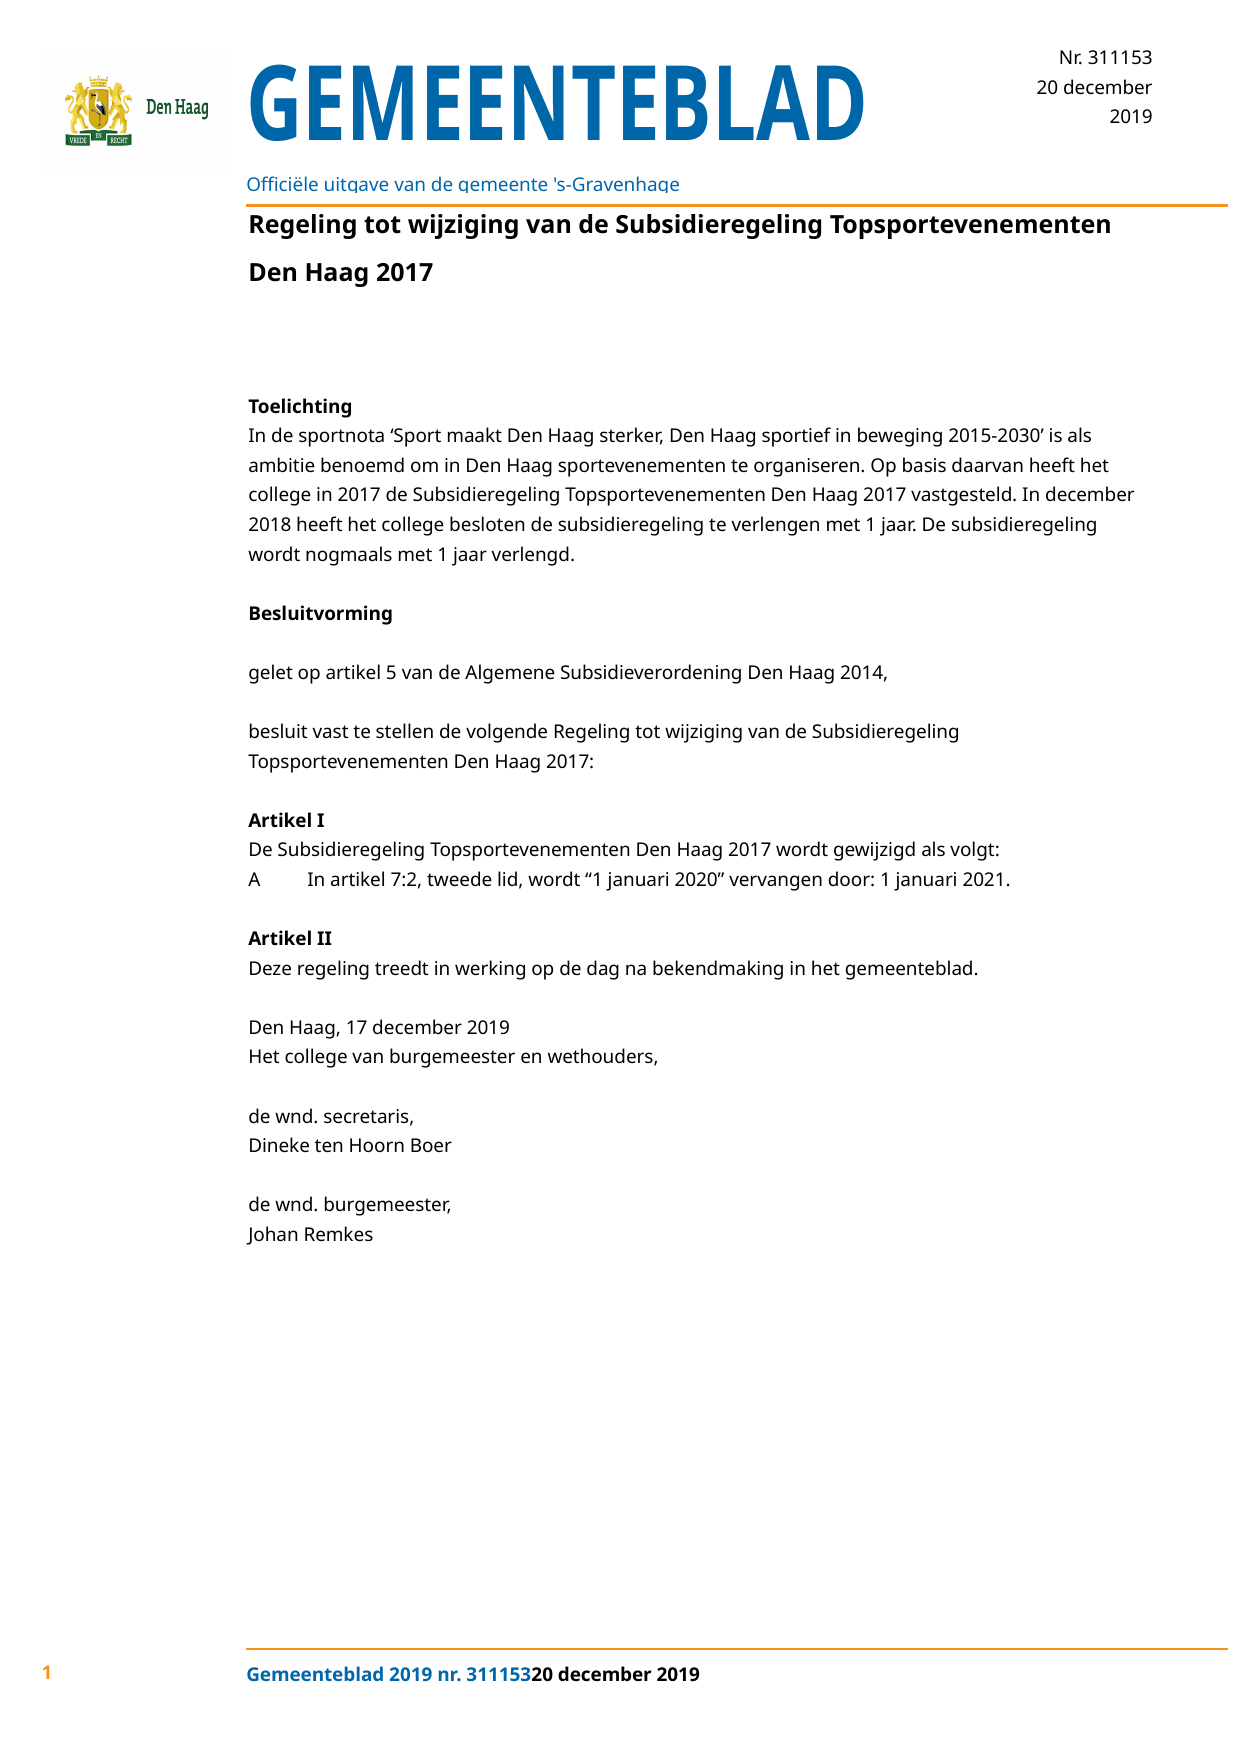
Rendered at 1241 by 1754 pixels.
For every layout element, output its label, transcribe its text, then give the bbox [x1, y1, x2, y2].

text Den Haag, 17 december 2019 [248, 1014, 1152, 1040]
list In artikel 7:2, tweede lid, wordt “1 januari 2020” vervangen door: 1 januari 2021. [248, 866, 1152, 892]
text Artikel II [248, 925, 1152, 951]
text Artikel I [248, 807, 1152, 833]
text Regeling tot wijziging van de Subsidieregeling Topsportevenementen Den Haag 2017 [248, 207, 1152, 288]
text besluit vast te stellen de volgende Regeling tot wijziging van de Subsidieregeling Topsportevenementen Den Haag 2017: [248, 718, 1152, 774]
text de wnd. burgemeester, [248, 1192, 1152, 1217]
text de wnd. secretaris, [248, 1103, 1152, 1129]
text Johan Remkes [248, 1221, 1152, 1247]
text De Subsidieregeling Topsportevenementen Den Haag 2017 wordt gewijzigd als volgt: [248, 837, 1152, 862]
text gelet op artikel 5 van de Algemene Subsidieverordening Den Haag 2014, [248, 659, 1152, 685]
picture [41, 47, 231, 172]
text In de sportnota ‘Sport maakt Den Haag sterker, Den Haag sportief in beweging 2015-2030’ is als ambitie benoemd om in Den Haag sportevenementen te organiseren. Op basis daarvan heeft het college in 2017 de Subsidieregeling Topsportevenementen Den Haag 2017 vastgesteld. In december 2018 heeft het college besloten de subsidieregeling te verlengen met 1 jaar. De subsidieregeling wordt nogmaals met 1 jaar verlengd. [248, 422, 1152, 567]
text Besluitvorming [248, 600, 1152, 626]
text Dineke ten Hoorn Boer [248, 1132, 1152, 1158]
text Toelichting [248, 393, 1152, 419]
text Het college van burgemeester en wethouders, [248, 1044, 1152, 1069]
text Deze regeling treedt in werking op de dag na bekendmaking in het gemeenteblad. [248, 955, 1152, 981]
